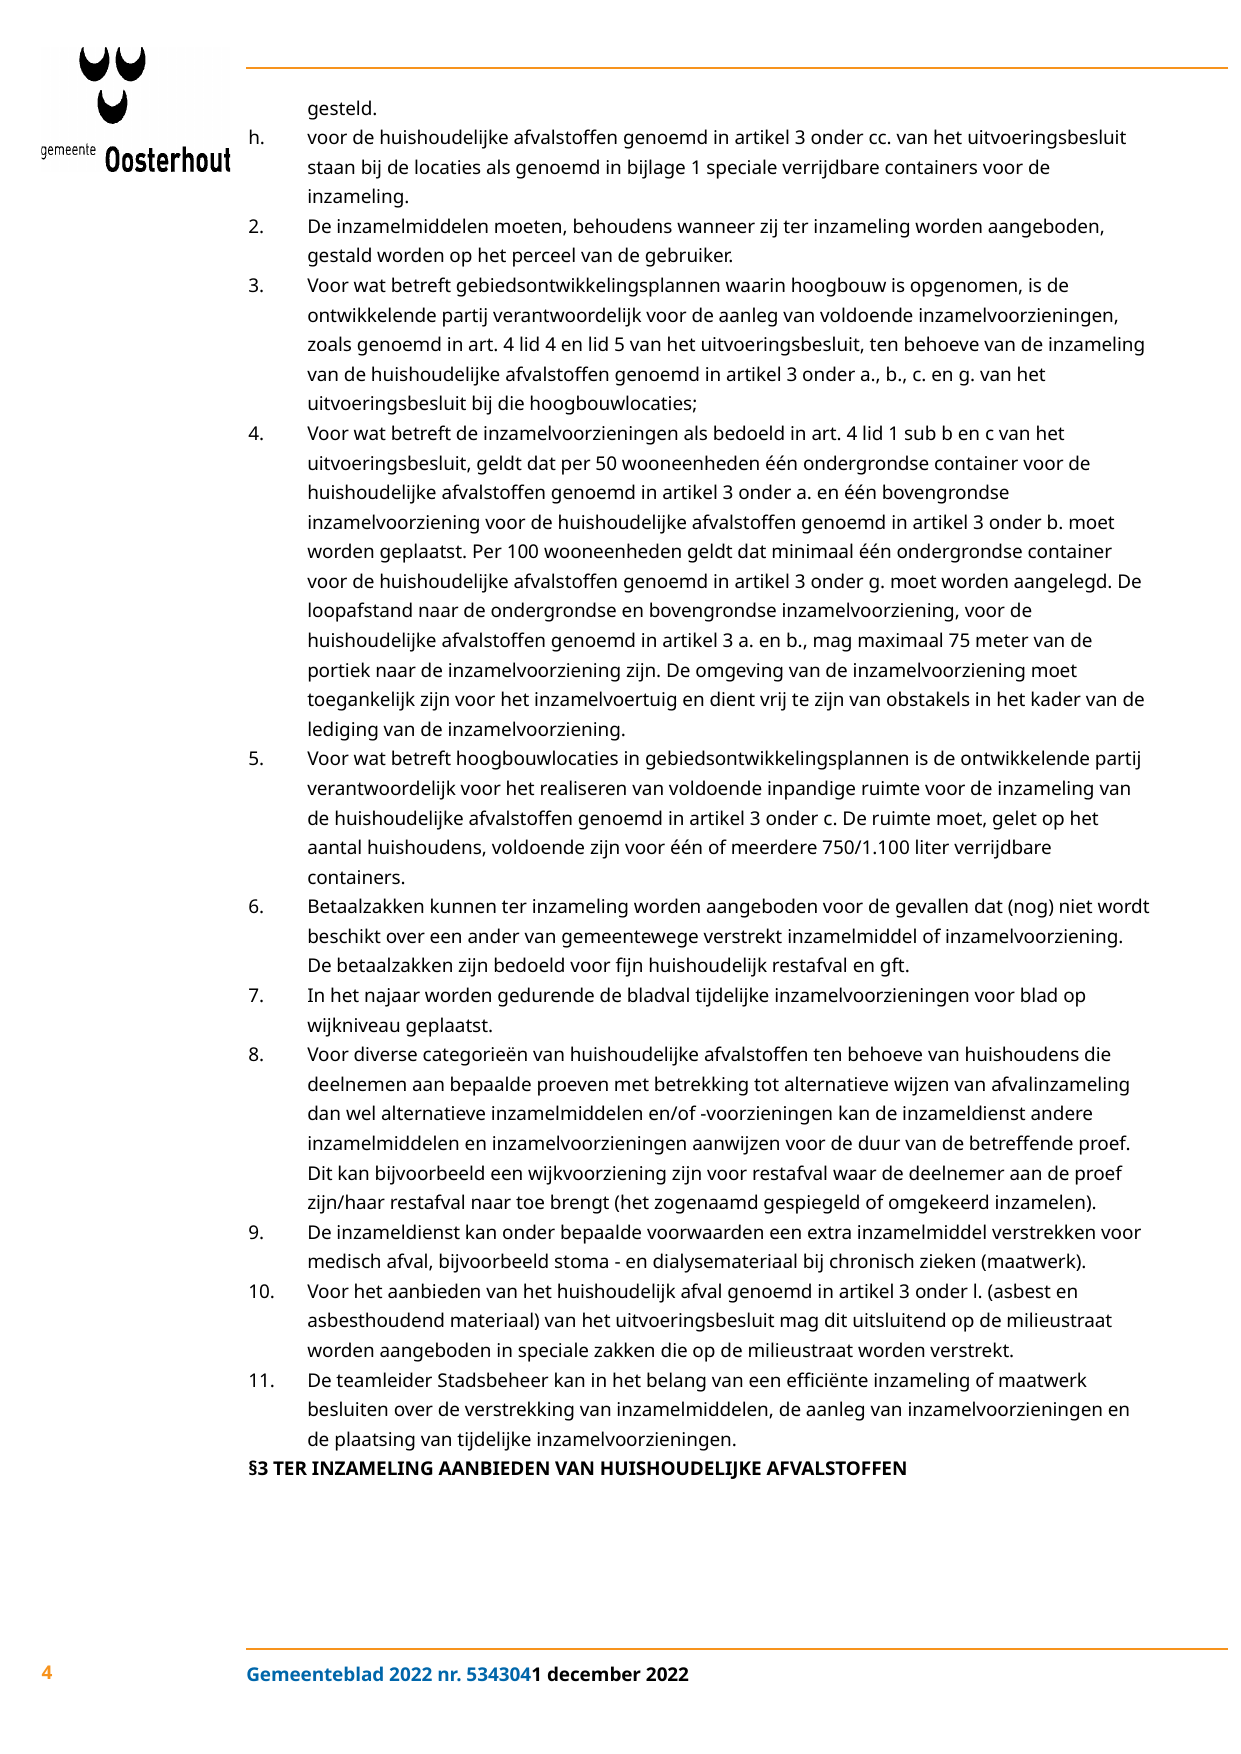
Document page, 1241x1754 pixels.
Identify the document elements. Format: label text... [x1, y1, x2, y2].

list gesteld. [248, 95, 1152, 121]
list De inzameldienst kan onder bepaalde voorwaarden een extra inzamelmiddel verstrekken voor medisch afval, bijvoorbeeld stoma - en dialysemateriaal bij chronisch zieken (maatwerk). [248, 1219, 1152, 1274]
text §3 TER INZAMELING AANBIEDEN VAN HUISHOUDELIJKE AFVALSTOFFEN [248, 1456, 1152, 1481]
list Voor diverse categorieën van huishoudelijke afvalstoffen ten behoeve van huishoudens die deelnemen aan bepaalde proeven met betrekking tot alternatieve wijzen van afvalinzameling dan wel alternatieve inzamelmiddelen en/of -voorzieningen kan de inzameldienst andere inzamelmiddelen en inzamelvoorzieningen aanwijzen voor de duur van de betreffende proef. Dit kan bijvoorbeeld een wijkvoorziening zijn voor restafval waar de deelnemer aan de proef zijn/haar restafval naar toe brengt (het zogenaamd gespiegeld of omgekeerd inzamelen). [248, 1041, 1152, 1215]
list Betaalzakken kunnen ter inzameling worden aangeboden voor de gevallen dat (nog) niet wordt beschikt over een ander van gemeentewege verstrekt inzamelmiddel of inzamelvoorziening. De betaalzakken zijn bedoeld voor fijn huishoudelijk restafval en gft. [248, 893, 1152, 978]
list De inzamelmiddelen moeten, behoudens wanneer zij ter inzameling worden aangeboden, gestald worden op het perceel van de gebruiker. [248, 213, 1152, 268]
picture [41, 47, 231, 172]
list De teamleider Stadsbeheer kan in het belang van een efficiënte inzameling of maatwerk besluiten over de verstrekking van inzamelmiddelen, de aanleg van inzamelvoorzieningen en de plaatsing van tijdelijke inzamelvoorzieningen. [248, 1367, 1152, 1452]
list Voor het aanbieden van het huishoudelijk afval genoemd in artikel 3 onder l. (asbest en asbesthoudend materiaal) van het uitvoeringsbesluit mag dit uitsluitend op de milieustraat worden aangeboden in speciale zakken die op de milieustraat worden verstrekt. [248, 1278, 1152, 1363]
list Voor wat betreft hoogbouwlocaties in gebiedsontwikkelingsplannen is de ontwikkelende partij verantwoordelijk voor het realiseren van voldoende inpandige ruimte voor de inzameling van de huishoudelijke afvalstoffen genoemd in artikel 3 onder c. De ruimte moet, gelet op het aantal huishoudens, voldoende zijn voor één of meerdere 750/1.100 liter verrijdbare containers. [248, 746, 1152, 890]
list Voor wat betreft gebiedsontwikkelingsplannen waarin hoogbouw is opgenomen, is de ontwikkelende partij verantwoordelijk voor de aanleg van voldoende inzamelvoorzieningen, zoals genoemd in art. 4 lid 4 en lid 5 van het uitvoeringsbesluit, ten behoeve van de inzameling van de huishoudelijke afvalstoffen genoemd in artikel 3 onder a., b., c. en g. van het uitvoeringsbesluit bij die hoogbouwlocaties; [248, 272, 1152, 416]
list In het najaar worden gedurende de bladval tijdelijke inzamelvoorzieningen voor blad op wijkniveau geplaatst. [248, 982, 1152, 1038]
list voor de huishoudelijke afvalstoffen genoemd in artikel 3 onder cc. van het uitvoeringsbesluit staan bij de locaties als genoemd in bijlage 1 speciale verrijdbare containers voor de inzameling. [248, 124, 1152, 209]
list Voor wat betreft de inzamelvoorzieningen als bedoeld in art. 4 lid 1 sub b en c van het uitvoeringsbesluit, geldt dat per 50 wooneenheden één ondergrondse container voor de huishoudelijke afvalstoffen genoemd in artikel 3 onder a. en één bovengrondse inzamelvoorziening voor de huishoudelijke afvalstoffen genoemd in artikel 3 onder b. moet worden geplaatst. Per 100 wooneenheden geldt dat minimaal één ondergrondse container voor de huishoudelijke afvalstoffen genoemd in artikel 3 onder g. moet worden aangelegd. De loopafstand naar de ondergrondse en bovengrondse inzamelvoorziening, voor de huishoudelijke afvalstoffen genoemd in artikel 3 a. en b., mag maximaal 75 meter van de portiek naar de inzamelvoorziening zijn. De omgeving van de inzamelvoorziening moet toegankelijk zijn voor het inzamelvoertuig en dient vrij te zijn van obstakels in het kader van de lediging van de inzamelvoorziening. [248, 420, 1152, 742]
